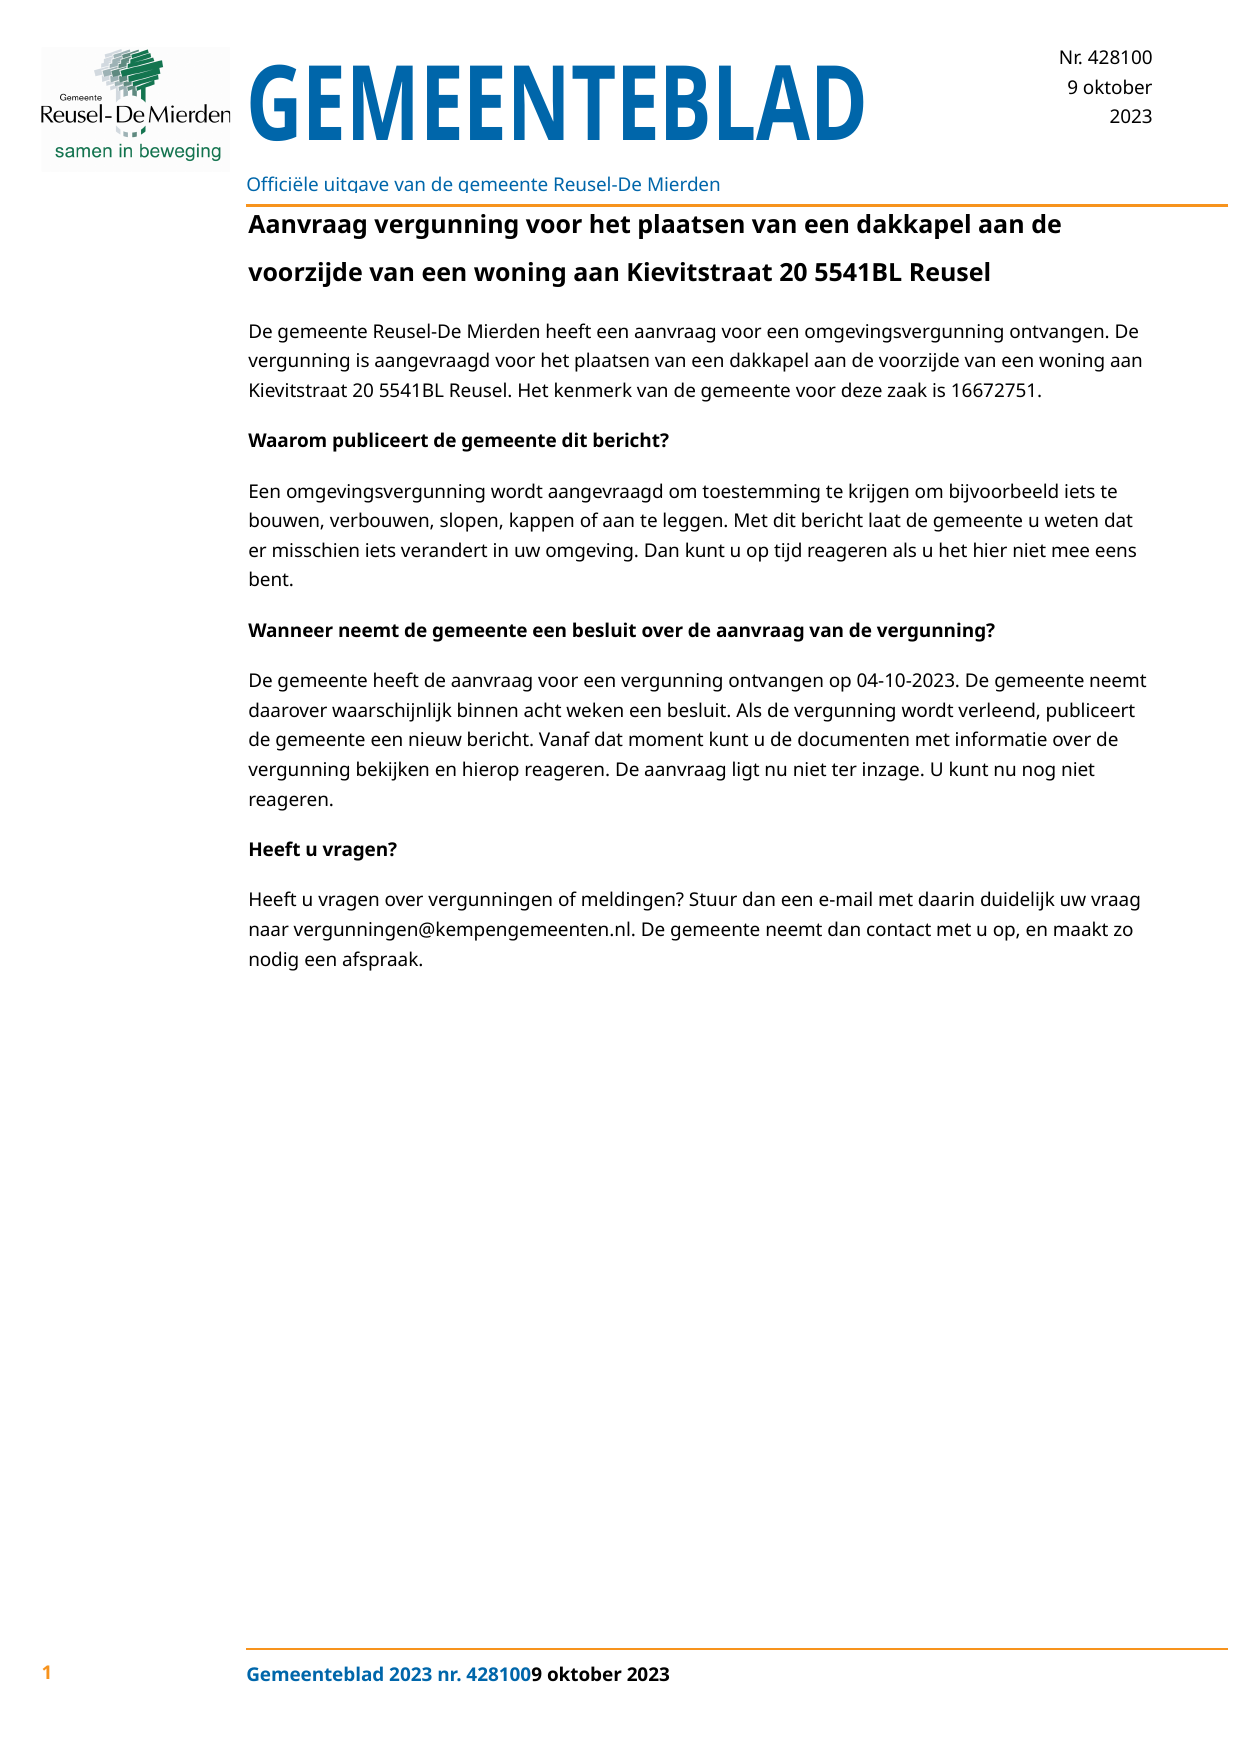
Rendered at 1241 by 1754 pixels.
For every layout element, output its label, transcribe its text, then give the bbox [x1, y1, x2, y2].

text Een omgevingsvergunning wordt aangevraagd om toestemming te krijgen om bijvoorbeeld iets te bouwen, verbouwen, slopen, kappen of aan te leggen. Met dit bericht laat de gemeente u weten dat er misschien iets verandert in uw omgeving. Dan kunt u op tijd reageren als u het hier niet mee eens bent. [248, 478, 1152, 592]
text Aanvraag vergunning voor het plaatsen van een dakkapel aan de voorzijde van een woning aan Kievitstraat 20 5541BL Reusel [248, 207, 1152, 288]
text De gemeente Reusel-De Mierden heeft een aanvraag voor een omgevingsvergunning ontvangen. De vergunning is aangevraagd voor het plaatsen van een dakkapel aan de voorzijde van een woning aan Kievitstraat 20 5541BL Reusel. Het kenmerk van de gemeente voor deze zaak is 16672751. [248, 318, 1152, 403]
text De gemeente heeft de aanvraag voor een vergunning ontvangen op 04-10-2023. De gemeente neemt daarover waarschijnlijk binnen acht weken een besluit. Als de vergunning wordt verleend, publiceert de gemeente een nieuw bericht. Vanaf dat moment kunt u de documenten met informatie over de vergunning bekijken en hierop reageren. De aanvraag ligt nu niet ter inzage. U kunt nu nog niet reageren. [248, 667, 1152, 812]
picture [41, 47, 231, 172]
text Heeft u vragen? [248, 836, 1152, 862]
text Heeft u vragen over vergunningen of meldingen? Stuur dan een e-mail met daarin duidelijk uw vraag naar vergunningen@kempengemeenten.nl. De gemeente neemt dan contact met u op, en maakt zo nodig een afspraak. [248, 887, 1152, 972]
text Waarom publiceert de gemeente dit bericht? [248, 427, 1152, 453]
text Wanneer neemt de gemeente een besluit over de aanvraag van de vergunning? [248, 617, 1152, 643]
